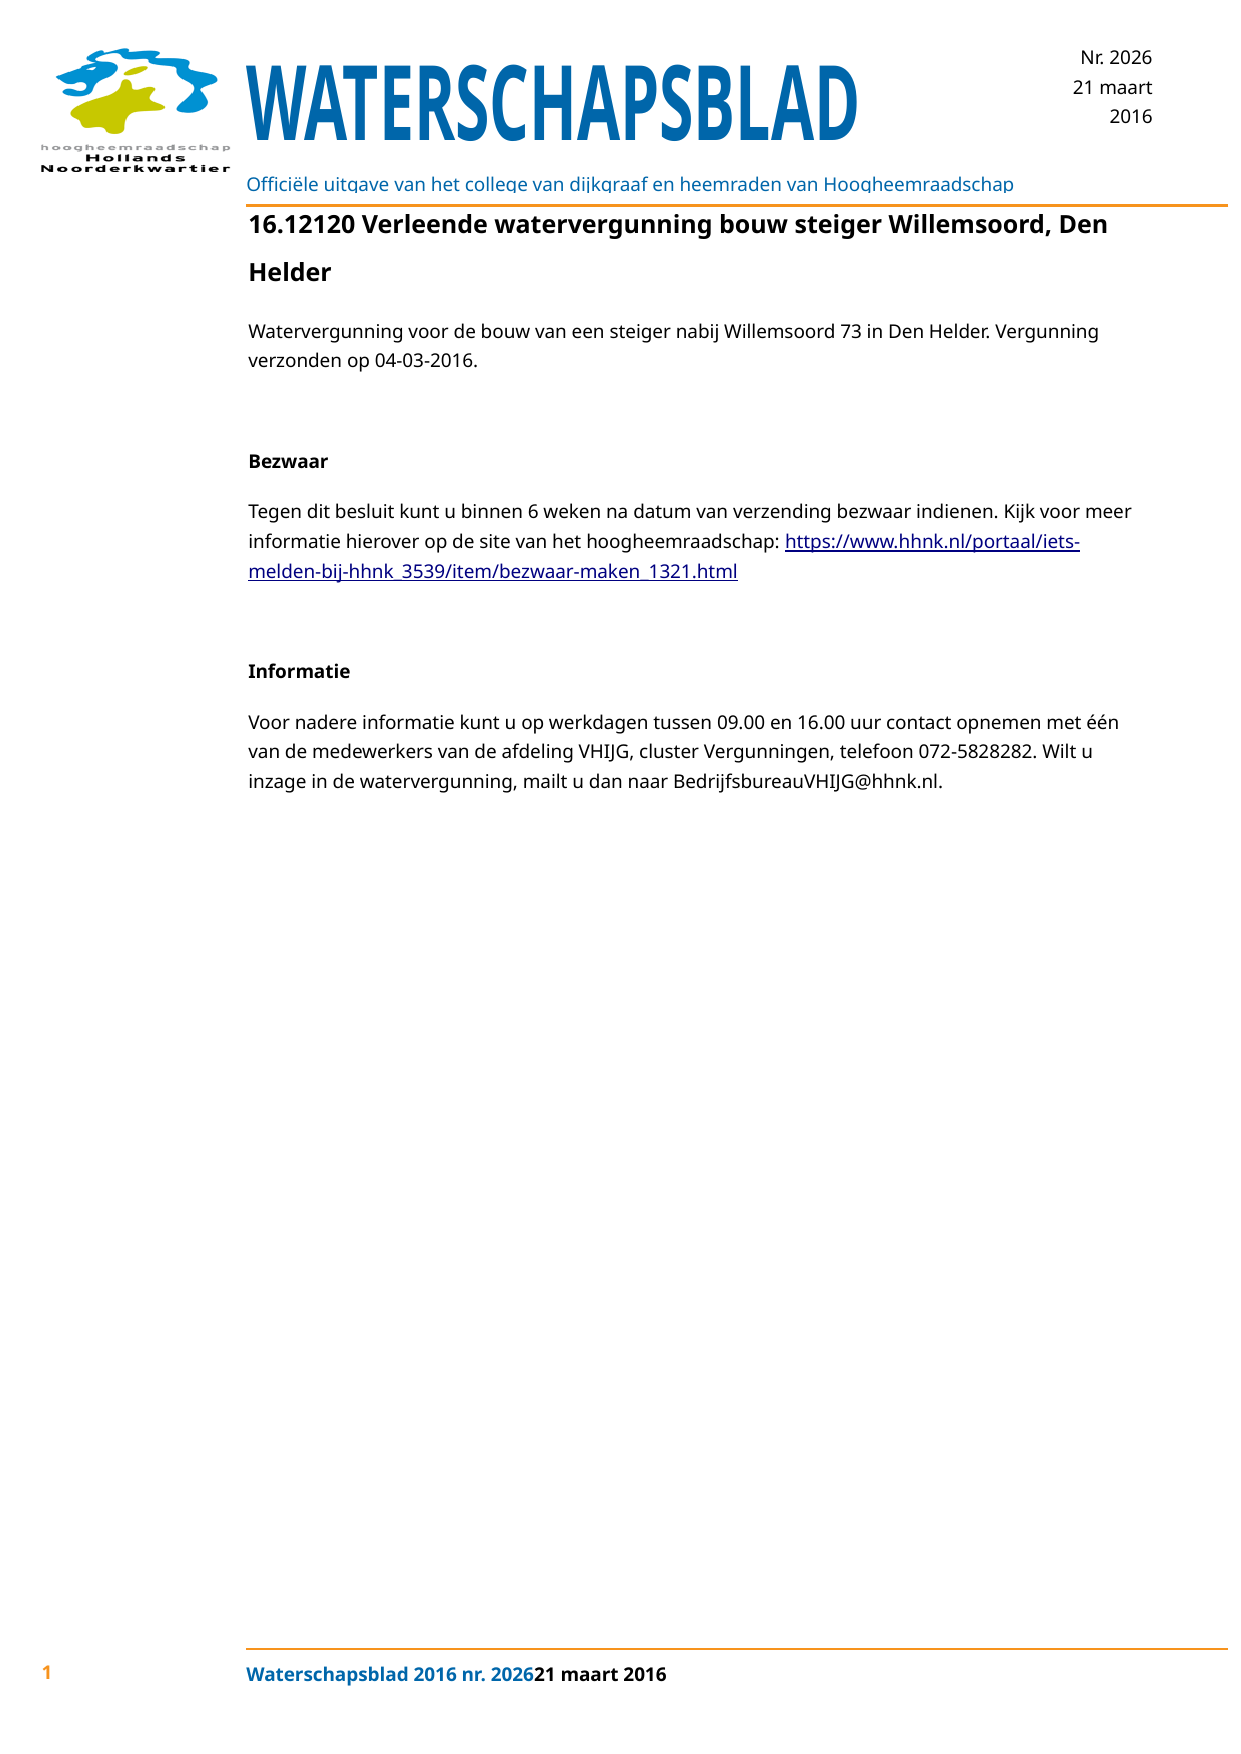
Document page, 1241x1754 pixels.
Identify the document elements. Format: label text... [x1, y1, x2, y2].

text Tegen dit besluit kunt u binnen 6 weken na datum van verzending bezwaar indienen. Kijk voor meer informatie hierover op de site van het hoogheemraadschap: https://www.hhnk.nl/portaal/iets-melden-bij-hhnk_3539/item/bezwaar-maken_1321.html [248, 499, 1152, 584]
text Informatie [248, 659, 1152, 684]
text Watervergunning voor de bouw van een steiger nabij Willemsoord 73 in Den Helder. Vergunning verzonden op 04-03-2016. [248, 318, 1152, 373]
text 16.12120 Verleende watervergunning bouw steiger Willemsoord, Den Helder [248, 207, 1152, 288]
picture [41, 47, 231, 172]
text Voor nadere informatie kunt u op werkdagen tussen 09.00 en 16.00 uur contact opnemen met één van de medewerkers van de afdeling VHIJG, cluster Vergunningen, telefoon 072-5828282. Wilt u inzage in de watervergunning, mailt u dan naar BedrijfsbureauVHIJG@hhnk.nl. [248, 709, 1152, 794]
text Bezwaar [248, 448, 1152, 474]
